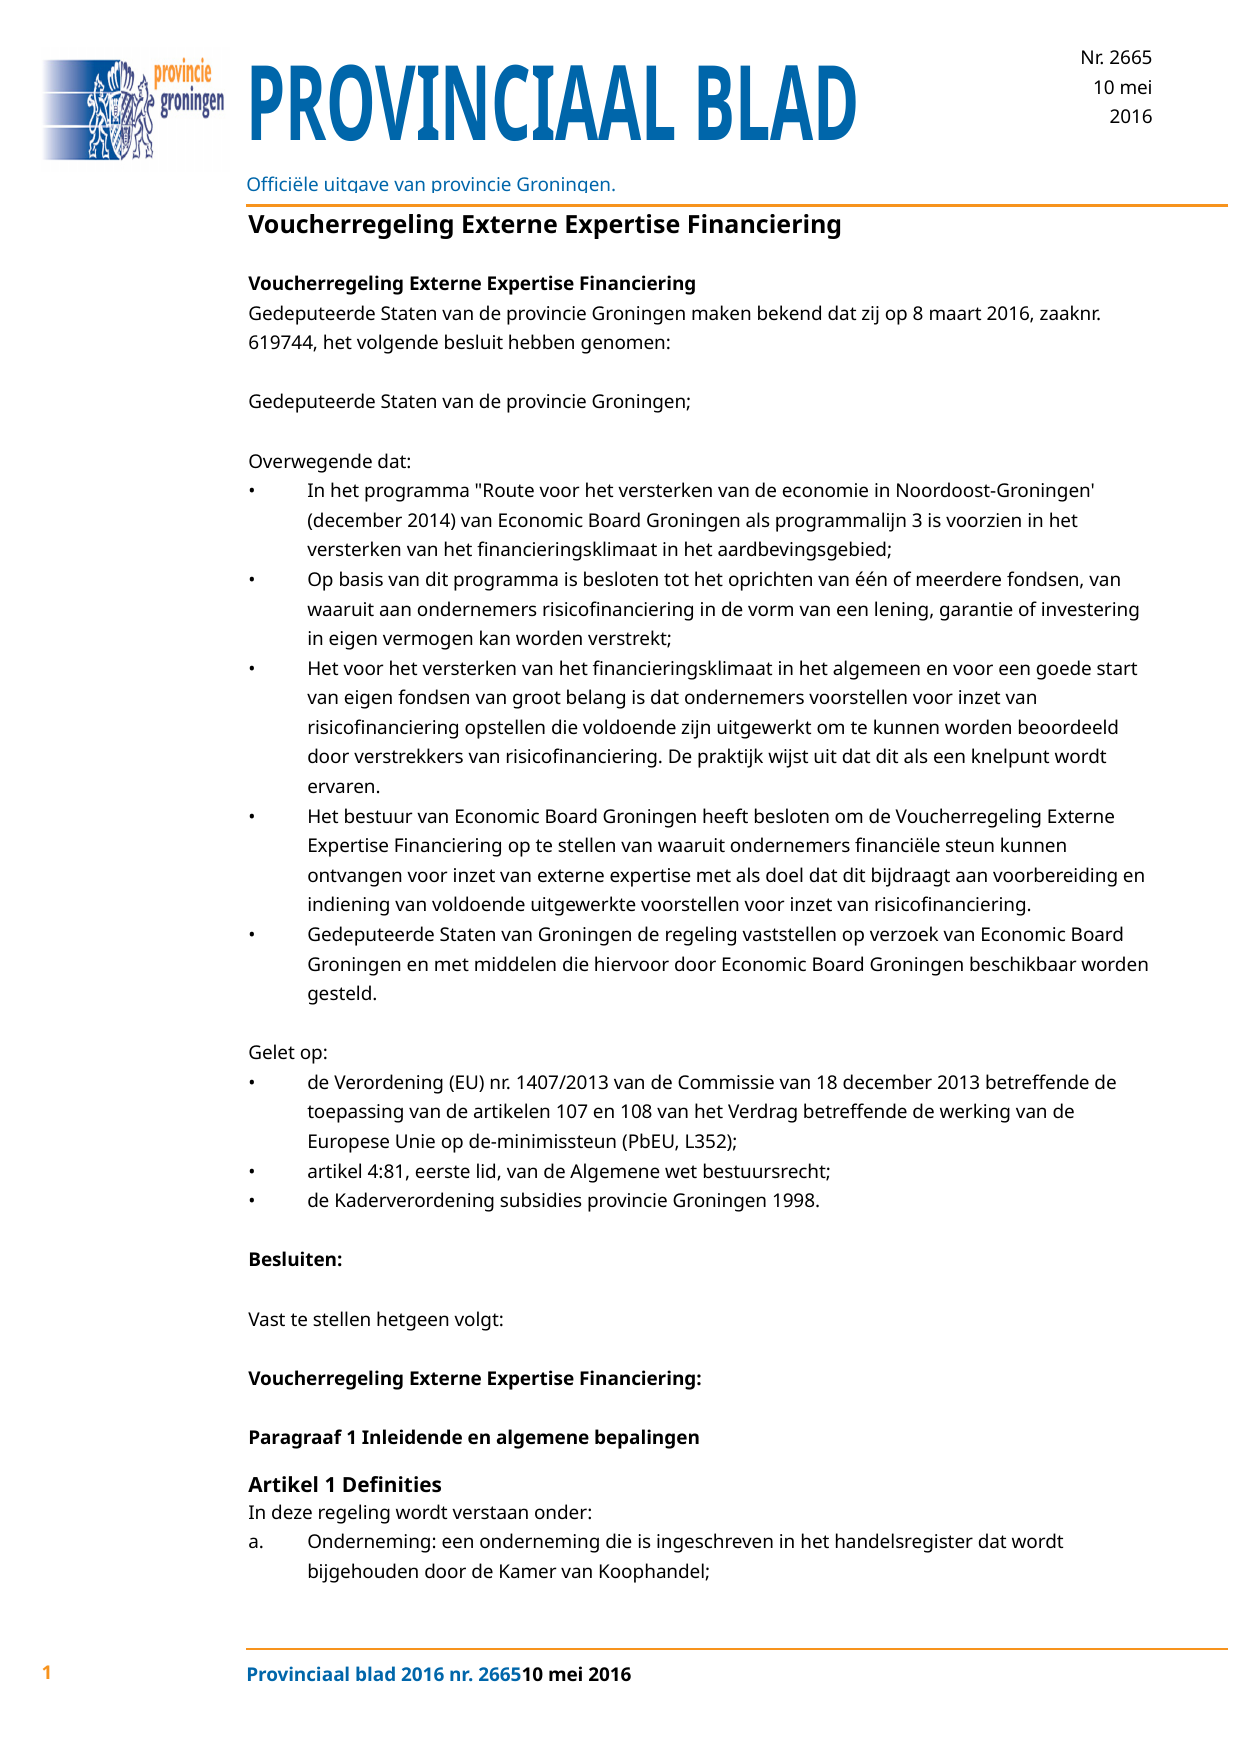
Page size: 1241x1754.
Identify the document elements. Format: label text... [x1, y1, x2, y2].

list Op basis van dit programma is besloten tot het oprichten van één of meerdere fondsen, van waaruit aan ondernemers risicofinanciering in de vorm van een lening, garantie of investering in eigen vermogen kan worden verstrekt; [248, 566, 1152, 651]
text Voucherregeling Externe Expertise Financiering [248, 207, 1152, 241]
list de Verordening (EU) nr. 1407/2013 van de Commissie van 18 december 2013 betreffende de toepassing van de artikelen 107 en 108 van het Verdrag betreffende de werking van de Europese Unie op de-minimissteun (PbEU, L352); [248, 1069, 1152, 1154]
list Het bestuur van Economic Board Groningen heeft besloten om de Voucherregeling Externe Expertise Financiering op te stellen van waaruit ondernemers financiële steun kunnen ontvangen voor inzet van externe expertise met als doel dat dit bijdraagt aan voorbereiding en indiening van voldoende uitgewerkte voorstellen voor inzet van risicofinanciering. [248, 803, 1152, 917]
list Het voor het versterken van het financieringsklimaat in het algemeen en voor een goede start van eigen fondsen van groot belang is dat ondernemers voorstellen voor inzet van risicofinanciering opstellen die voldoende zijn uitgewerkt om te kunnen worden beoordeeld door verstrekkers van risicofinanciering. De praktijk wijst uit dat dit als een knelpunt wordt ervaren. [248, 655, 1152, 799]
picture [41, 47, 231, 172]
list Onderneming: een onderneming die is ingeschreven in het handelsregister dat wordt bijgehouden door de Kamer van Koophandel; [248, 1529, 1152, 1584]
text Gelet op: [248, 1039, 1152, 1065]
text Paragraaf 1 Inleidende en algemene bepalingen [248, 1424, 1152, 1450]
text Gedeputeerde Staten van de provincie Groningen; [248, 389, 1152, 414]
text In deze regeling wordt verstaan onder: [248, 1499, 1152, 1525]
text Voucherregeling Externe Expertise Financiering [248, 270, 1152, 296]
text Vast te stellen hetgeen volgt: [248, 1306, 1152, 1331]
list de Kaderverordening subsidies provincie Groningen 1998. [248, 1187, 1152, 1213]
text Voucherregeling Externe Expertise Financiering: [248, 1365, 1152, 1391]
list In het programma "Route voor het versterken van de economie in Noordoost-Groningen' (december 2014) van Economic Board Groningen als programmalijn 3 is voorzien in het versterken van het financieringsklimaat in het aardbevingsgebied; [248, 477, 1152, 562]
text Gedeputeerde Staten van de provincie Groningen maken bekend dat zij op 8 maart 2016, zaaknr. 619744, het volgende besluit hebben genomen: [248, 300, 1152, 355]
list Gedeputeerde Staten van Groningen de regeling vaststellen op verzoek van Economic Board Groningen en met middelen die hiervoor door Economic Board Groningen beschikbaar worden gesteld. [248, 921, 1152, 1006]
text Overwegende dat: [248, 448, 1152, 473]
text Besluiten: [248, 1247, 1152, 1272]
list artikel 4:81, eerste lid, van de Algemene wet bestuursrecht; [248, 1158, 1152, 1183]
text Artikel 1 Definities [248, 1471, 1152, 1499]
